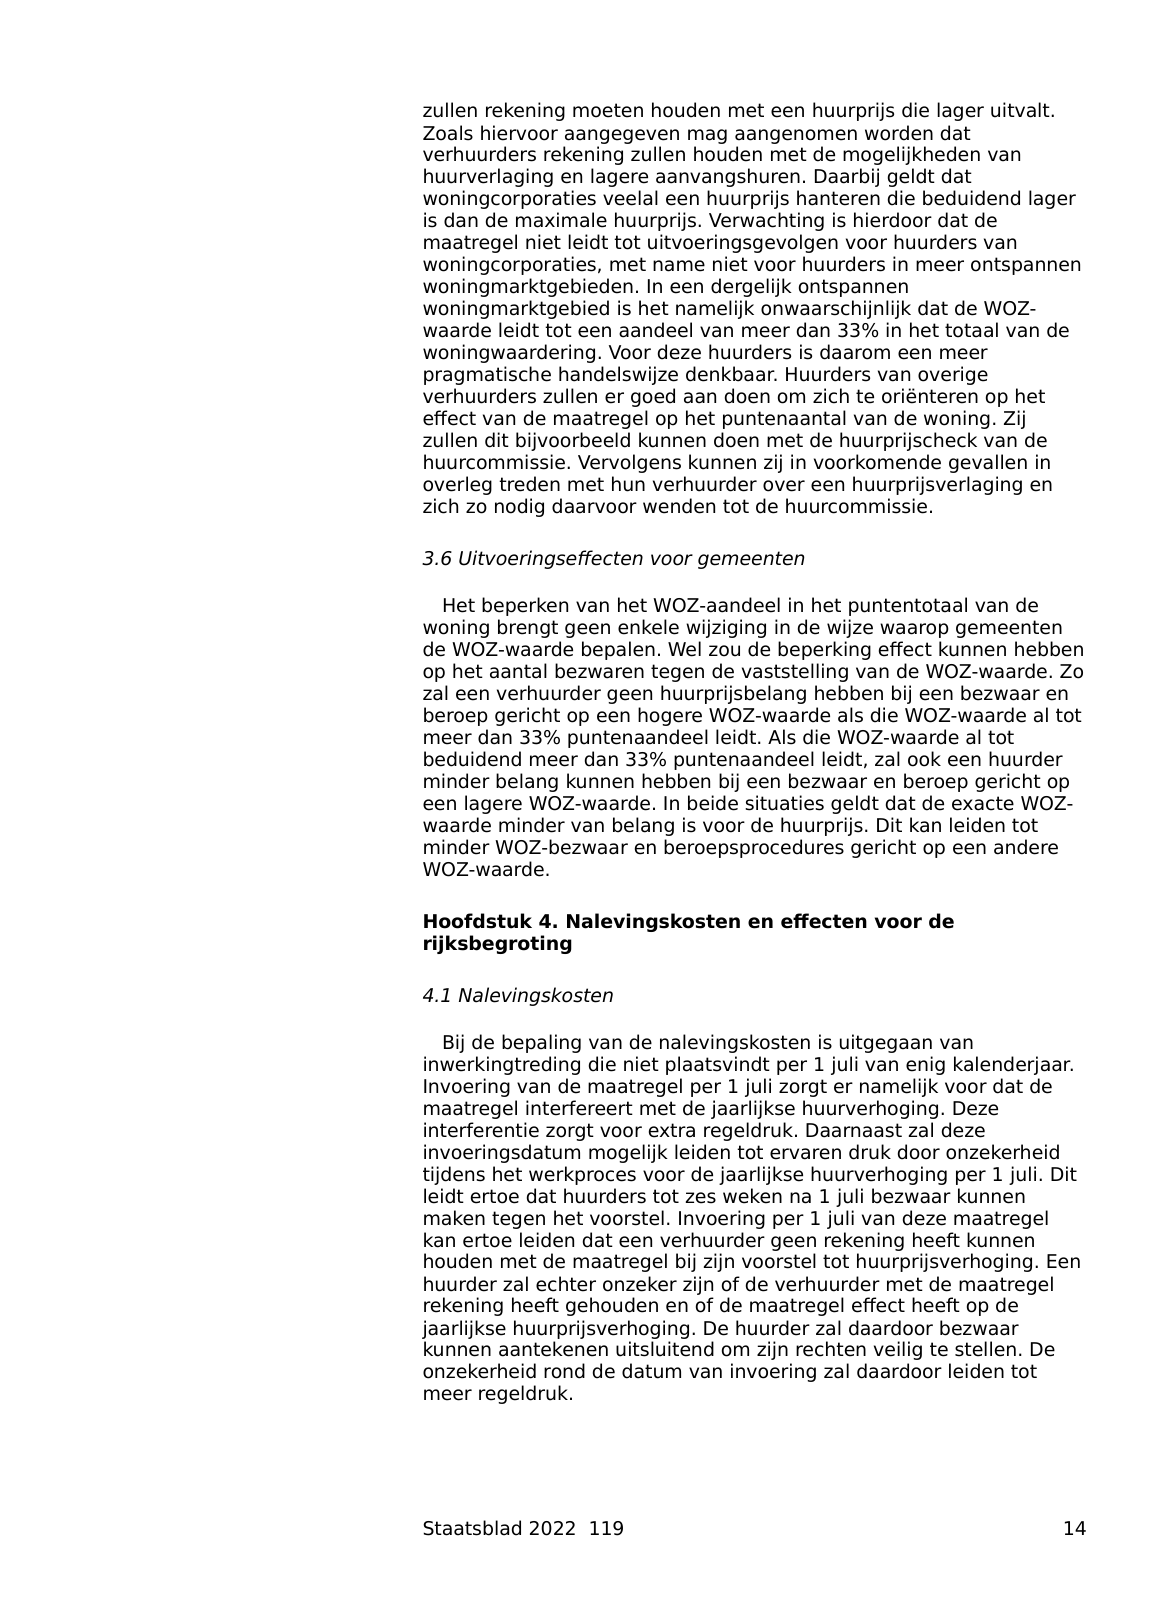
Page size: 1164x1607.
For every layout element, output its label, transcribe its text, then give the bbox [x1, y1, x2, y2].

text Bij de bepaling van de nalevingskosten is uitgegaan van inwerkingtreding die niet plaatsvindt per 1 juli van enig kalenderjaar. Invoering van de maatregel per 1 juli zorgt er namelijk voor dat de maatregel interfereert met de jaarlijkse huurverhoging. Deze interferentie zorgt voor extra regeldruk. Daarnaast zal deze invoeringsdatum mogelijk leiden tot ervaren druk door onzekerheid tijdens het werkproces voor de jaarlijkse huurverhoging per 1 juli. Dit leidt ertoe dat huurders tot zes weken na 1 juli bezwaar kunnen maken tegen het voorstel. Invoering per 1 juli van deze maatregel kan ertoe leiden dat een verhuurder geen rekening heeft kunnen houden met de maatregel bij zijn voorstel tot huurprijsverhoging. Een huurder zal echter onzeker zijn of de verhuurder met de maatregel rekening heeft gehouden en of de maatregel effect heeft op de jaarlijkse huurprijsverhoging. De huurder zal daardoor bezwaar kunnen aantekenen uitsluitend om zijn rechten veilig te stellen. De onzekerheid rond de datum van invoering zal daardoor leiden tot meer regeldruk. [422, 1032, 1087, 1405]
subtitle Hoofdstuk 4. Nalevingskosten en effecten voor de rijksbegroting [422, 911, 1087, 955]
text zullen rekening moeten houden met een huurprijs die lager uitvalt. Zoals hiervoor aangegeven mag aangenomen worden dat verhuurders rekening zullen houden met de mogelijkheden van huurverlaging en lagere aanvangshuren. Daarbij geldt dat woningcorporaties veelal een huurprijs hanteren die beduidend lager is dan de maximale huurprijs. Verwachting is hierdoor dat de maatregel niet leidt tot uitvoeringsgevolgen voor huurders van woningcorporaties, met name niet voor huurders in meer ontspannen woningmarktgebieden. In een dergelijk ontspannen woningmarktgebied is het namelijk onwaarschijnlijk dat de WOZ-waarde leidt tot een aandeel van meer dan 33% in het totaal van de woningwaardering. Voor deze huurders is daarom een meer pragmatische handelswijze denkbaar. Huurders van overige verhuurders zullen er goed aan doen om zich te oriënteren op het effect van de maatregel op het puntenaantal van de woning. Zij zullen dit bijvoorbeeld kunnen doen met de huurprijscheck van de huurcommissie. Vervolgens kunnen zij in voorkomende gevallen in overleg treden met hun verhuurder over een huurprijsverlaging en zich zo nodig daarvoor wenden tot de huurcommissie. [422, 100, 1087, 518]
text Het beperken van het WOZ-aandeel in het puntentotaal van de woning brengt geen enkele wijziging in de wijze waarop gemeenten de WOZ-waarde bepalen. Wel zou de beperking effect kunnen hebben op het aantal bezwaren tegen de vaststelling van de WOZ-waarde. Zo zal een verhuurder geen huurprijsbelang hebben bij een bezwaar en beroep gericht op een hogere WOZ-waarde als die WOZ-waarde al tot meer dan 33% puntenaandeel leidt. Als die WOZ-waarde al tot beduidend meer dan 33% puntenaandeel leidt, zal ook een huurder minder belang kunnen hebben bij een bezwaar en beroep gericht op een lagere WOZ-waarde. In beide situaties geldt dat de exacte WOZ-waarde minder van belang is voor de huurprijs. Dit kan leiden tot minder WOZ-bezwaar en beroepsprocedures gericht op een andere WOZ-waarde. [422, 595, 1087, 881]
subtitle 4.1 Nalevingskosten [422, 985, 1087, 1007]
subtitle 3.6 Uitvoeringseffecten voor gemeenten [422, 548, 1087, 570]
